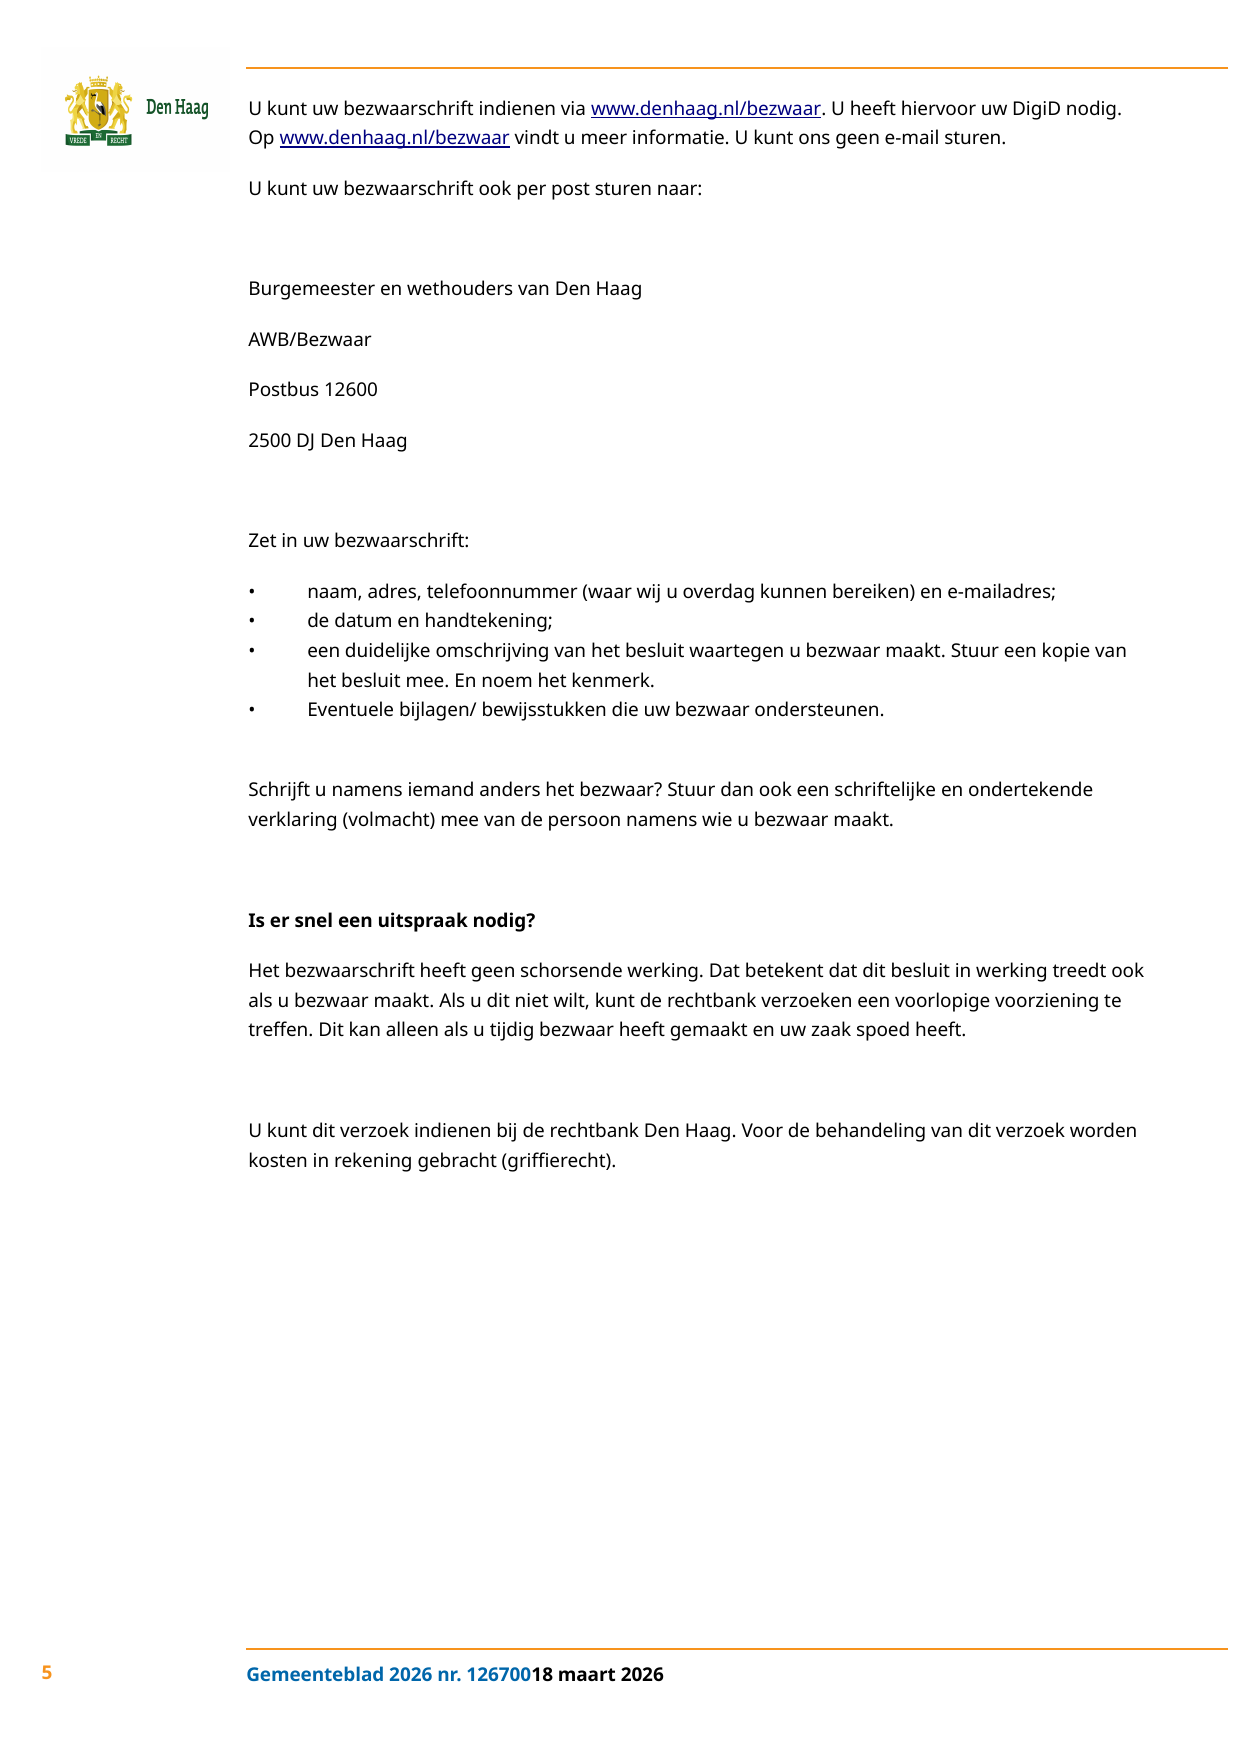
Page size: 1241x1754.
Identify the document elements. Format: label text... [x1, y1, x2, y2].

text Is er snel een uitspraak nodig? [248, 907, 1152, 933]
list de datum en handtekening; [248, 608, 1152, 633]
text Postbus 12600 [248, 376, 1152, 402]
list naam, adres, telefoonnummer (waar wij u overdag kunnen bereiken) en e-mailadres; [248, 578, 1152, 604]
text Zet in uw bezwaarschrift: [248, 528, 1152, 553]
text U kunt uw bezwaarschrift indienen via www.denhaag.nl/bezwaar. U heeft hiervoor uw DigiD nodig. Op www.denhaag.nl/bezwaar vindt u meer informatie. U kunt ons geen e-mail sturen. [248, 95, 1152, 150]
picture [41, 47, 231, 172]
list Eventuele bijlagen/ bewijsstukken die uw bezwaar ondersteunen. [248, 696, 1152, 722]
text Burgemeester en wethouders van Den Haag [248, 276, 1152, 301]
list een duidelijke omschrijving van het besluit waartegen u bezwaar maakt. Stuur een kopie van het besluit mee. En noem het kenmerk. [248, 637, 1152, 693]
text AWB/Bezwaar [248, 326, 1152, 352]
text Schrijft u namens iemand anders het bezwaar? Stuur dan ook een schriftelijke en ondertekende verklaring (volmacht) mee van de persoon namens wie u bezwaar maakt. [248, 776, 1152, 832]
text 2500 DJ Den Haag [248, 427, 1152, 453]
text U kunt dit verzoek indienen bij de rechtbank Den Haag. Voor de behandeling van dit verzoek worden kosten in rekening gebracht (griffierecht). [248, 1117, 1152, 1173]
text Het bezwaarschrift heeft geen schorsende werking. Dat betekent dat dit besluit in werking treedt ook als u bezwaar maakt. Als u dit niet wilt, kunt de rechtbank verzoeken een voorlopige voorziening te treffen. Dit kan alleen als u tijdig bezwaar heeft gemaakt en uw zaak spoed heeft. [248, 957, 1152, 1042]
text U kunt uw bezwaarschrift ook per post sturen naar: [248, 175, 1152, 201]
